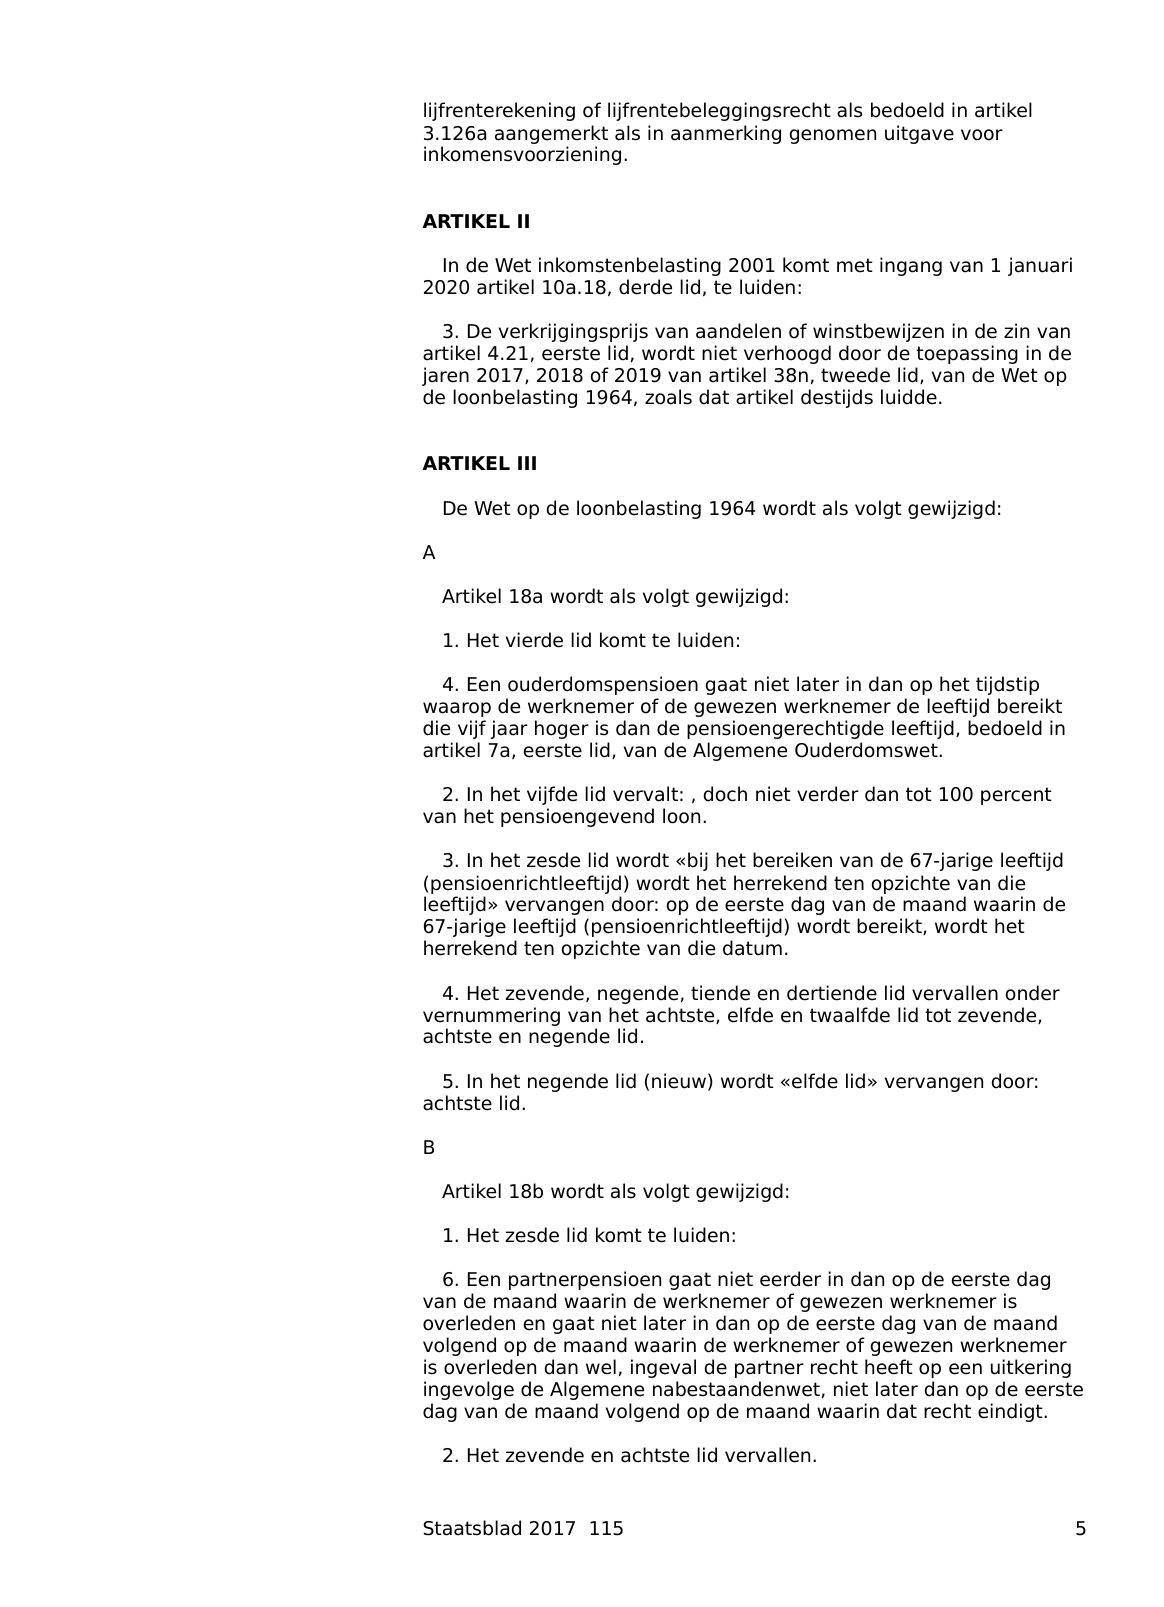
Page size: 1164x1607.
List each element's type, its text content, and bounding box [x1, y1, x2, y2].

text Artikel 18a wordt als volgt gewijzigd: [422, 586, 1087, 608]
text 5. In het negende lid (nieuw) wordt «elfde lid» vervangen door: achtste lid. [422, 1071, 1087, 1114]
text 4. Het zevende, negende, tiende en dertiende lid vervallen onder vernummering van het achtste, elfde en twaalfde lid tot zevende, achtste en negende lid. [422, 982, 1087, 1048]
text 6. Een partnerpensioen gaat niet eerder in dan op de eerste dag van de maand waarin de werknemer of gewezen werknemer is overleden en gaat niet later in dan op de eerste dag van de maand volgend op de maand waarin de werknemer of gewezen werknemer is overleden dan wel, ingeval de partner recht heeft op een uitkering ingevolge de Algemene nabestaandenwet, niet later dan op de eerste dag van de maand volgend op de maand waarin dat recht eindigt. [422, 1269, 1087, 1423]
text 1. Het vierde lid komt te luiden: [422, 630, 1087, 652]
text 3. In het zesde lid wordt «bij het bereiken van de 67-jarige leeftijd (pensioenrichtleeftijd) wordt het herrekend ten opzichte van die leeftijd» vervangen door: op de eerste dag van de maand waarin de 67-jarige leeftijd (pensioenrichtleeftijd) wordt bereikt, wordt het herrekend ten opzichte van die datum. [422, 850, 1087, 960]
text B [422, 1137, 1087, 1159]
text Artikel 18b wordt als volgt gewijzigd: [422, 1181, 1087, 1203]
text A [422, 542, 1087, 564]
text 2. In het vijfde lid vervalt: , doch niet verder dan tot 100 percent van het pensioengevend loon. [422, 784, 1087, 828]
text De Wet op de loonbelasting 1964 wordt als volgt gewijzigd: [422, 497, 1087, 519]
text 3. De verkrijgingsprijs van aandelen of winstbewijzen in de zin van artikel 4.21, eerste lid, wordt niet verhoogd door de toepassing in de jaren 2017, 2018 of 2019 van artikel 38n, tweede lid, van de Wet op de loonbelasting 1964, zoals dat artikel destijds luidde. [422, 321, 1087, 409]
text lijfrenterekening of lijfrentebeleggingsrecht als bedoeld in artikel 3.126a aangemerkt als in aanmerking genomen uitgave voor inkomensvoorziening. [422, 100, 1087, 166]
subtitle ARTIKEL III [422, 453, 1087, 475]
text 1. Het zesde lid komt te luiden: [422, 1225, 1087, 1247]
text 4. Een ouderdomspensioen gaat niet later in dan op het tijdstip waarop de werknemer of de gewezen werknemer de leeftijd bereikt die vijf jaar hoger is dan de pensioengerechtigde leeftijd, bedoeld in artikel 7a, eerste lid, van de Algemene Ouderdomswet. [422, 674, 1087, 762]
subtitle ARTIKEL II [422, 211, 1087, 233]
text 2. Het zevende en achtste lid vervallen. [422, 1445, 1087, 1467]
text In de Wet inkomstenbelasting 2001 komt met ingang van 1 januari 2020 artikel 10a.18, derde lid, te luiden: [422, 255, 1087, 299]
